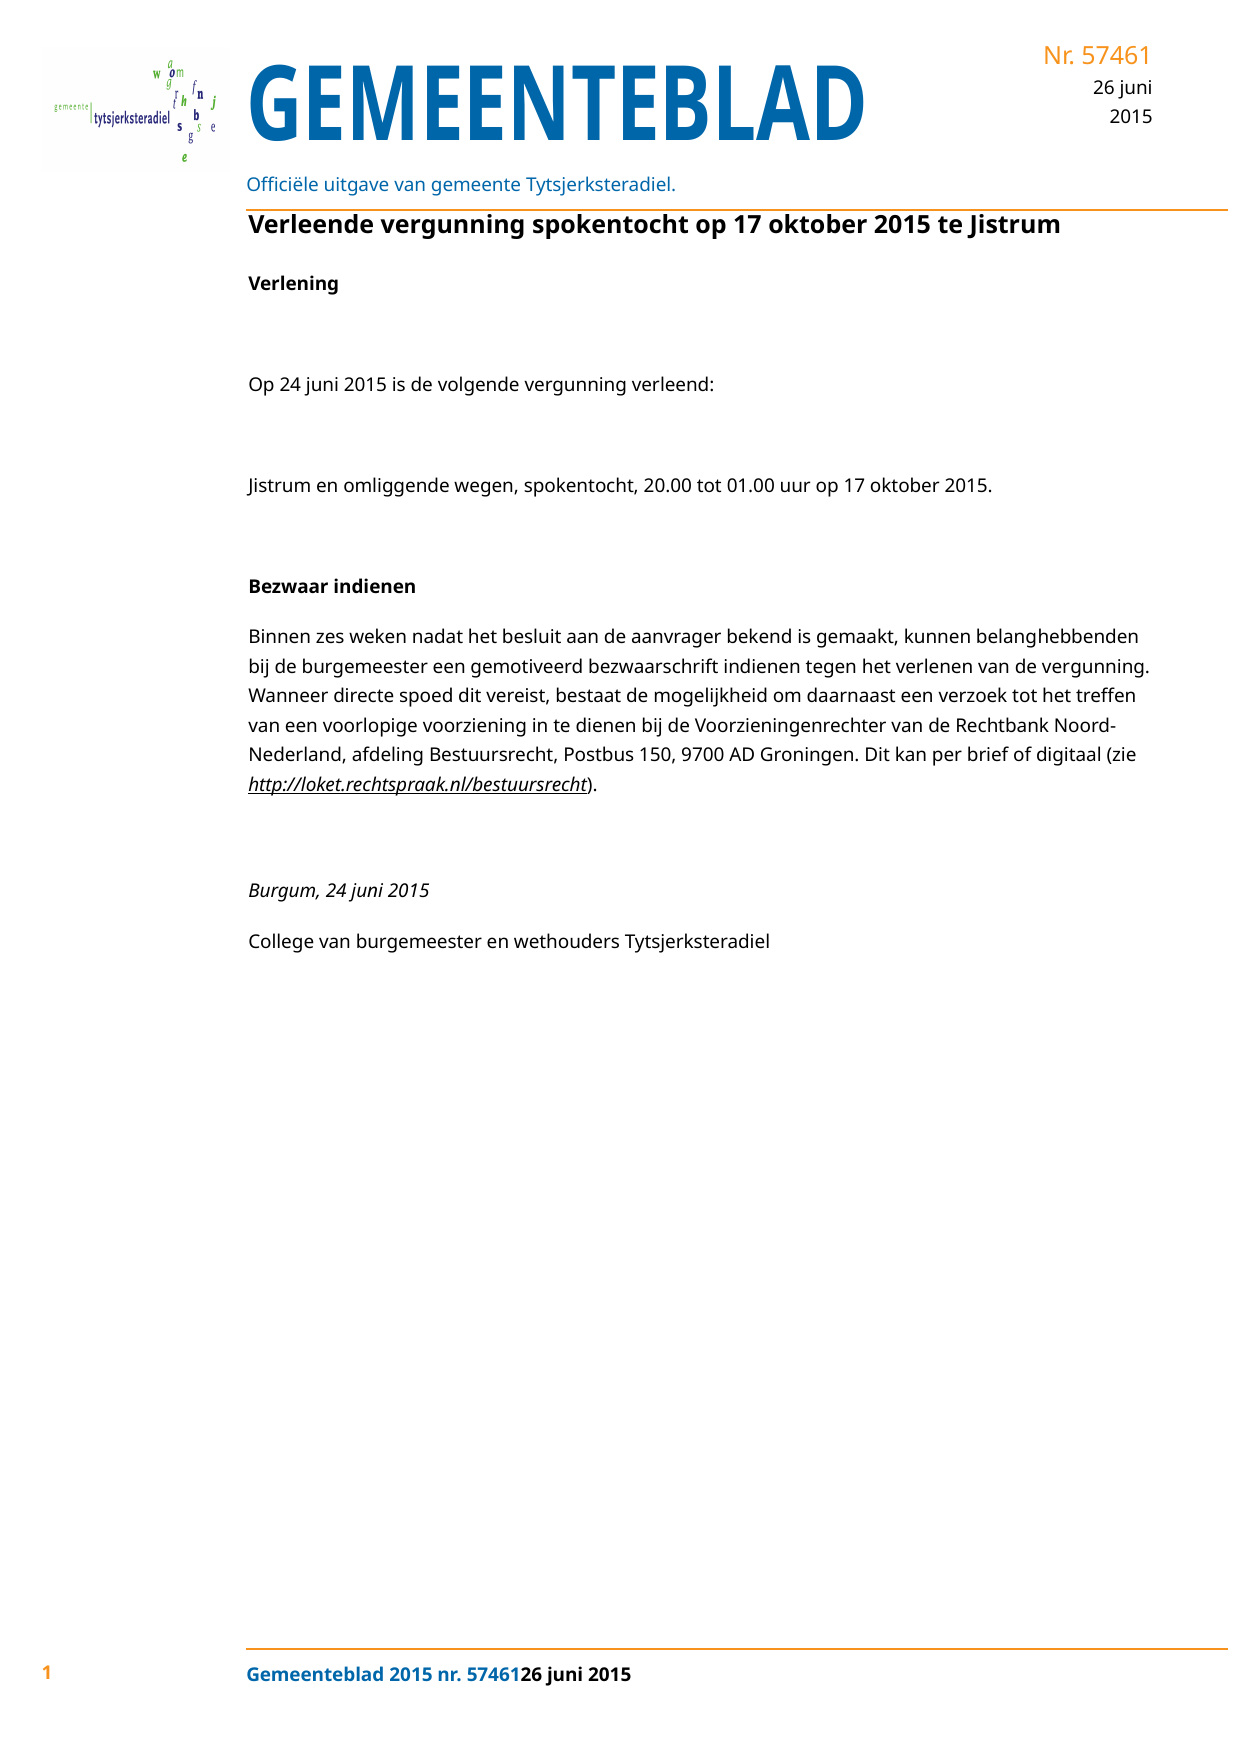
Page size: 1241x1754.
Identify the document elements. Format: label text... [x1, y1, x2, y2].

text Burgum, 24 juni 2015 [248, 877, 1152, 903]
text Jistrum en omliggende wegen, spokentocht, 20.00 tot 01.00 uur op 17 oktober 2015. [248, 472, 1152, 498]
text College van burgemeester en wethouders Tytsjerksteradiel [248, 928, 1152, 954]
picture [41, 47, 231, 172]
text Bezwaar indienen [248, 573, 1152, 598]
text Verlening [248, 270, 1152, 296]
text Binnen zes weken nadat het besluit aan de aanvrager bekend is gemaakt, kunnen belang­hebbenden bij de burgemeester een gemotiveerd bezwaarschrift indienen tegen het verlenen van de ver­gunning. Wanneer directe spoed dit vereist, bestaat de mogelijkheid om daarnaast een verzoek tot het treffen van een voorlopige voorziening in te dienen bij de Voorzieningenrechter van de Rechtbank Noord-Nederland, afdeling Bestuursrecht, Postbus 150, 9700 AD Groningen. Dit kan per brief of digitaal (zie http://loket.rechtspraak.nl/bestuursrecht). [248, 623, 1152, 797]
text Op 24 juni 2015 is de volgende vergunning ver­leend: [248, 371, 1152, 397]
text Verleende vergunning spokentocht op 17 oktober 2015 te Jistrum [248, 211, 1152, 241]
